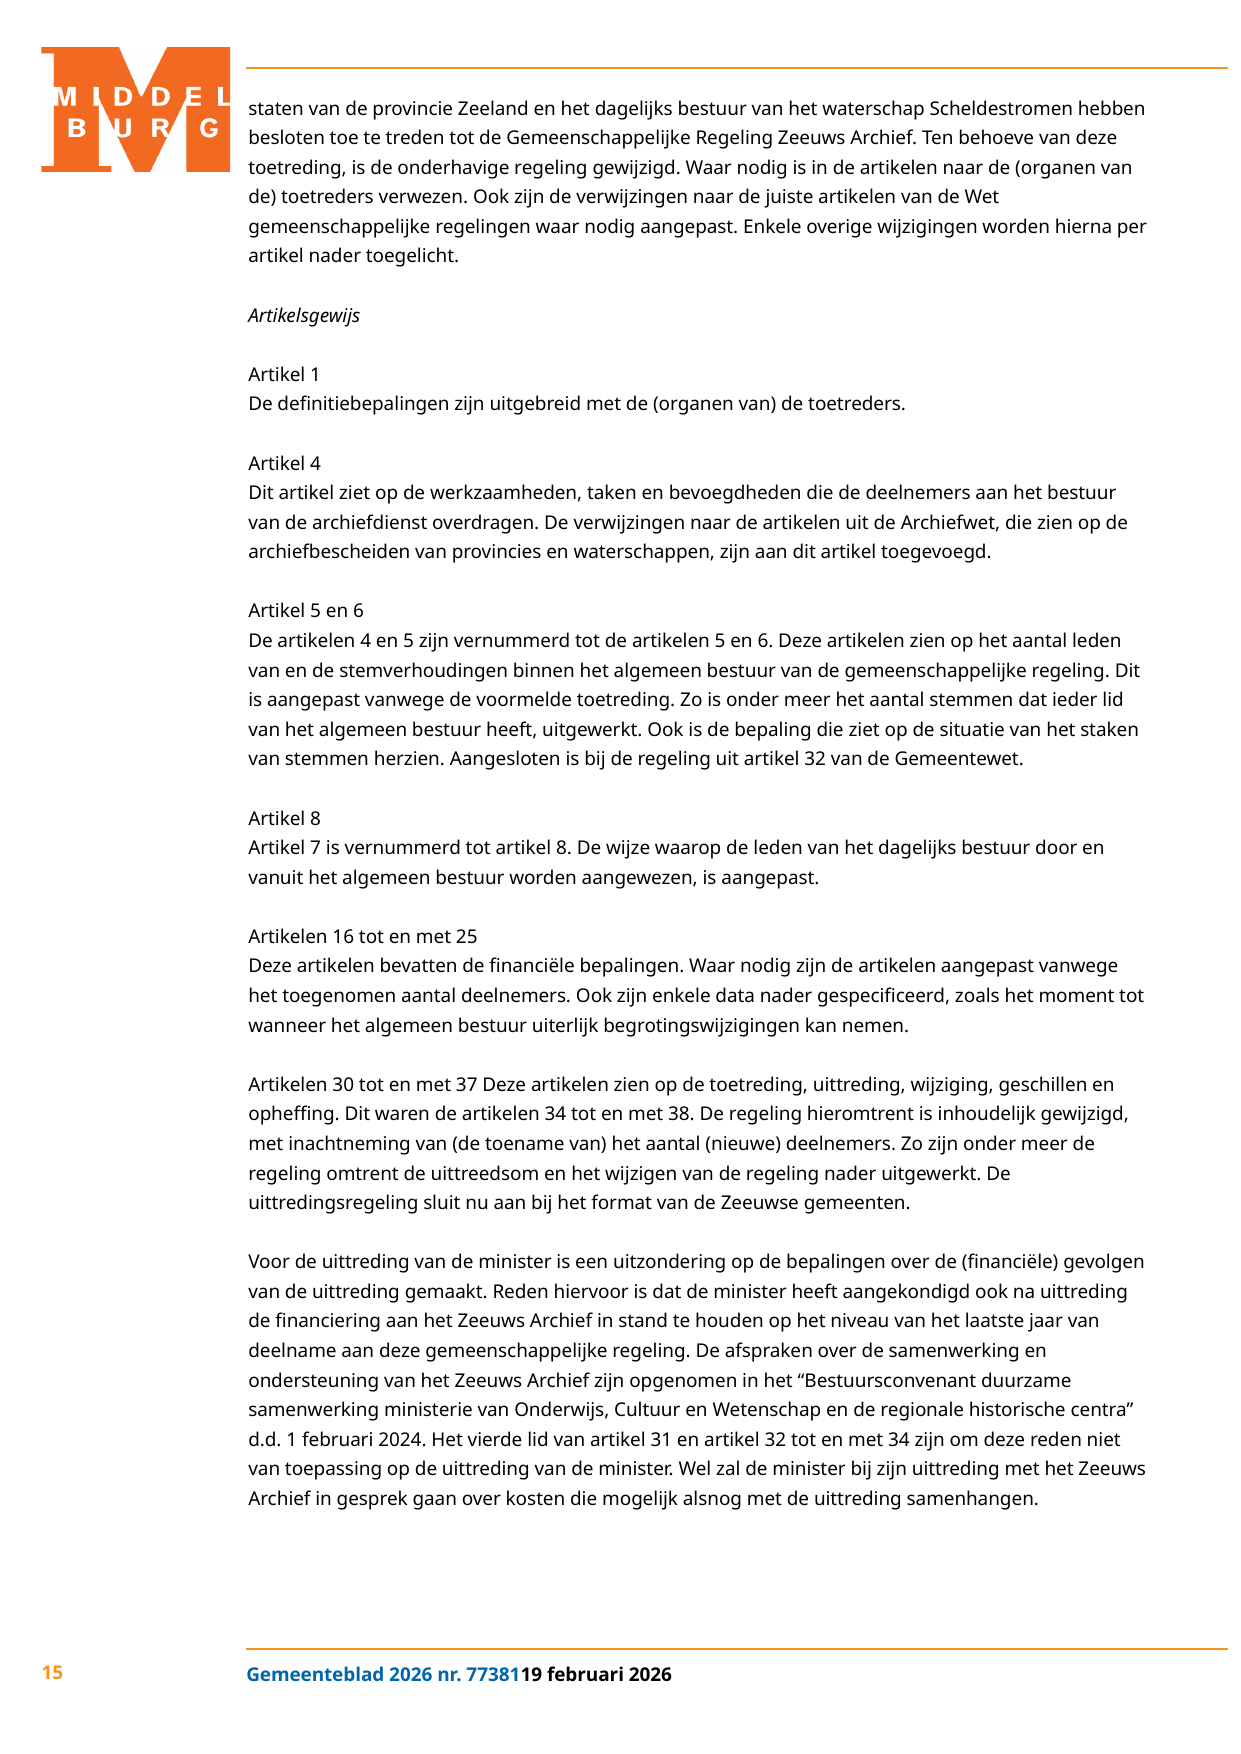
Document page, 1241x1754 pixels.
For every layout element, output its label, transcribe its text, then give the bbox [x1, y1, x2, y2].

picture [41, 47, 231, 172]
text Artikelen 30 tot en met 37 Deze artikelen zien op de toetreding, uittreding, wijziging, geschillen en opheffing. Dit waren de artikelen 34 tot en met 38. De regeling hieromtrent is inhoudelijk gewijzigd, met inachtneming van (de toename van) het aantal (nieuwe) deelnemers. Zo zijn onder meer de regeling omtrent de uittreedsom en het wijzigen van de regeling nader uitgewerkt. De uittredingsregeling sluit nu aan bij het format van de Zeeuwse gemeenten. [248, 1071, 1152, 1215]
text Artikel 5 en 6 [248, 598, 1152, 623]
text staten van de provincie Zeeland en het dagelijks bestuur van het waterschap Scheldestromen hebben besloten toe te treden tot de Gemeenschappelijke Regeling Zeeuws Archief. Ten behoeve van deze toetreding, is de onderhavige regeling gewijzigd. Waar nodig is in de artikelen naar de (organen van de) toetreders verwezen. Ook zijn de verwijzingen naar de juiste artikelen van de Wet gemeenschappelijke regelingen waar nodig aangepast. Enkele overige wijzigingen worden hierna per artikel nader toegelicht. [248, 95, 1152, 268]
text De definitiebepalingen zijn uitgebreid met de (organen van) de toetreders. [248, 391, 1152, 416]
text Artikelen 16 tot en met 25 [248, 923, 1152, 949]
text Artikel 4 [248, 450, 1152, 476]
text Deze artikelen bevatten de financiële bepalingen. Waar nodig zijn de artikelen aangepast vanwege het toegenomen aantal deelnemers. Ook zijn enkele data nader gespecificeerd, zoals het moment tot wanneer het algemeen bestuur uiterlijk begrotingswijzigingen kan nemen. [248, 953, 1152, 1038]
text Artikel 8 [248, 805, 1152, 831]
text Dit artikel ziet op de werkzaamheden, taken en bevoegdheden die de deelnemers aan het bestuur van de archiefdienst overdragen. De verwijzingen naar de artikelen uit de Archiefwet, die zien op de archiefbescheiden van provincies en waterschappen, zijn aan dit artikel toegevoegd. [248, 479, 1152, 564]
text Voor de uittreding van de minister is een uitzondering op de bepalingen over de (financiële) gevolgen van de uittreding gemaakt. Reden hiervoor is dat de minister heeft aangekondigd ook na uittreding de financiering aan het Zeeuws Archief in stand te houden op het niveau van het laatste jaar van deelname aan deze gemeenschappelijke regeling. De afspraken over de samenwerking en ondersteuning van het Zeeuws Archief zijn opgenomen in het “Bestuursconvenant duurzame samenwerking ministerie van Onderwijs, Cultuur en Wetenschap en de regionale historische centra” d.d. 1 februari 2024. Het vierde lid van artikel 31 en artikel 32 tot en met 34 zijn om deze reden niet van toepassing op de uittreding van de minister. Wel zal de minister bij zijn uittreding met het Zeeuws Archief in gesprek gaan over kosten die mogelijk alsnog met de uittreding samenhangen. [248, 1248, 1152, 1511]
text Artikel 7 is vernummerd tot artikel 8. De wijze waarop de leden van het dagelijks bestuur door en vanuit het algemeen bestuur worden aangewezen, is aangepast. [248, 834, 1152, 890]
text De artikelen 4 en 5 zijn vernummerd tot de artikelen 5 en 6. Deze artikelen zien op het aantal leden van en de stemverhoudingen binnen het algemeen bestuur van de gemeenschappelijke regeling. Dit is aangepast vanwege de voormelde toetreding. Zo is onder meer het aantal stemmen dat ieder lid van het algemeen bestuur heeft, uitgewerkt. Ook is de bepaling die ziet op de situatie van het staken van stemmen herzien. Aangesloten is bij de regeling uit artikel 32 van de Gemeentewet. [248, 627, 1152, 771]
text Artikel 1 [248, 361, 1152, 387]
text Artikelsgewijs [248, 302, 1152, 328]
